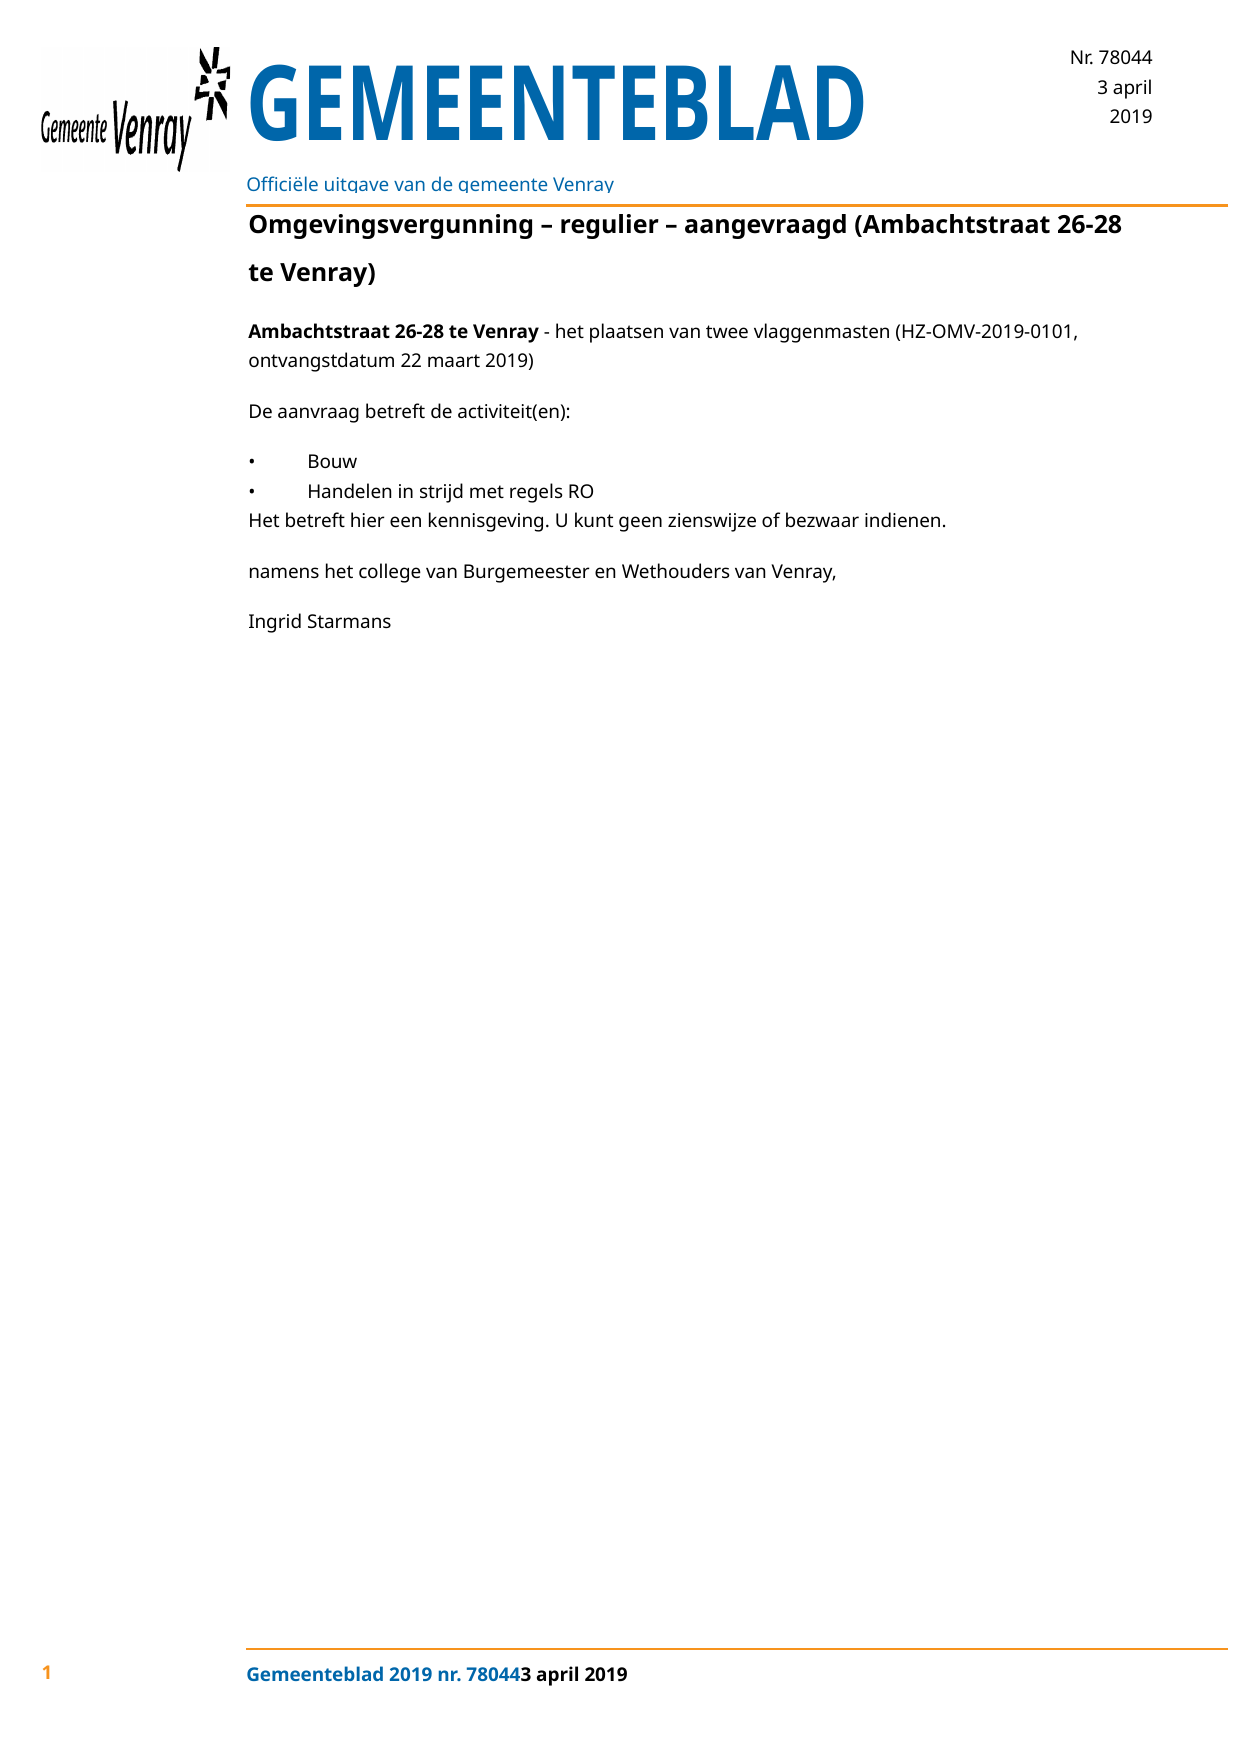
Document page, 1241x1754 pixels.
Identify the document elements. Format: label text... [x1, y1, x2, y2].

text De aanvraag betreft de activiteit(en): [248, 398, 1152, 424]
text Ambachtstraat 26-28 te Venray - het plaatsen van twee vlaggenmasten (HZ-OMV-2019-0101, ontvangstdatum 22 maart 2019) [248, 318, 1152, 373]
text Omgevingsvergunning – regulier – aangevraagd (Ambachtstraat 26-28 te Venray) [248, 207, 1152, 288]
list Handelen in strijd met regels RO [248, 478, 1152, 504]
list Bouw [248, 448, 1152, 474]
text namens het college van Burgemeester en Wethouders van Venray, [248, 558, 1152, 584]
text Ingrid Starmans [248, 608, 1152, 634]
text Het betreft hier een kennisgeving. U kunt geen zienswijze of bezwaar indienen. [248, 507, 1152, 533]
picture [41, 47, 231, 172]
